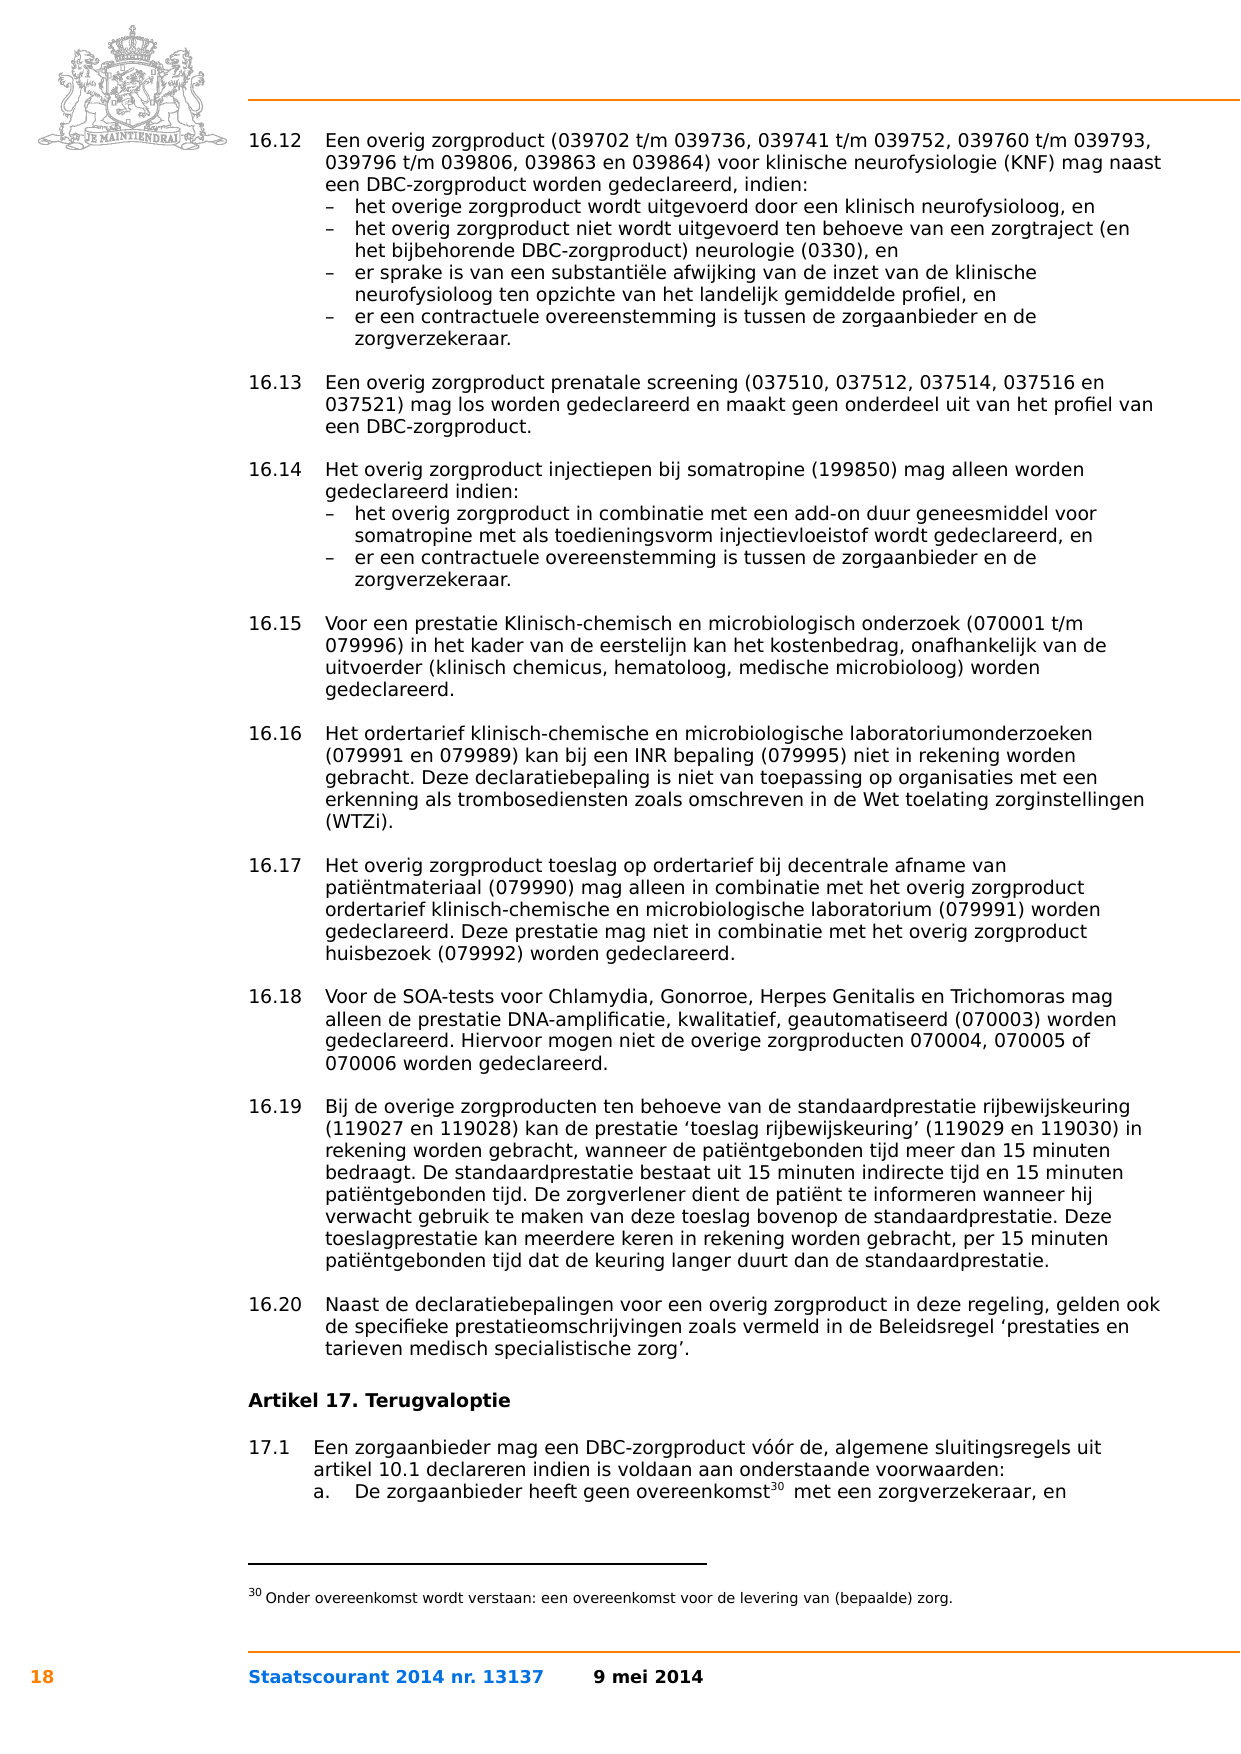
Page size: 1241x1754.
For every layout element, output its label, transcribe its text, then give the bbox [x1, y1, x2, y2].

text – er sprake is van een substantiële afwijking van de inzet van de klinische neurofysioloog ten opzichte van het landelijk gemiddelde profiel, en [325, 262, 1163, 306]
text 16.16 Het ordertarief klinisch-chemische en microbiologische laboratoriumonderzoeken (079991 en 079989) kan bij een INR bepaling (079995) niet in rekening worden gebracht. Deze declaratiebepaling is niet van toepassing op organisaties met een erkenning als trombosediensten zoals omschreven in de Wet toelating zorginstellingen (WTZi). [248, 723, 1163, 833]
subtitle Artikel 17. Terugvaloptie [248, 1390, 1163, 1412]
text 16.12 Een overig zorgproduct (039702 t/m 039736, 039741 t/m 039752, 039760 t/m 039793, 039796 t/m 039806, 039863 en 039864) voor klinische neurofysiologie (KNF) mag naast een DBC-zorgproduct worden gedeclareerd, indien: [248, 130, 1163, 196]
text a. De zorgaanbieder heeft geen overeenkomst met een zorgverzekeraar, en [313, 1481, 1163, 1503]
text – het overig zorgproduct niet wordt uitgevoerd ten behoeve van een zorgtraject (en het bijbehorende DBC-zorgproduct) neurologie (0330), en [325, 218, 1163, 262]
text – er een contractuele overeenstemming is tussen de zorgaanbieder en de zorgverzekeraar. [325, 306, 1163, 350]
text 17.1 Een zorgaanbieder mag een DBC-zorgproduct vóór de, algemene sluitingsregels uit artikel 10.1 declareren indien is voldaan aan onderstaande voorwaarden: [248, 1437, 1163, 1481]
text 16.13 Een overig zorgproduct prenatale screening (037510, 037512, 037514, 037516 en 037521) mag los worden gedeclareerd en maakt geen onderdeel uit van het profiel van een DBC-zorgproduct. [248, 372, 1163, 437]
text 16.15 Voor een prestatie Klinisch-chemisch en microbiologisch onderzoek (070001 t/m 079996) in het kader van de eerstelijn kan het kostenbedrag, onafhankelijk van de uitvoerder (klinisch chemicus, hematoloog, medische microbioloog) worden gedeclareerd. [248, 613, 1163, 701]
picture [38, 25, 227, 150]
text – het overig zorgproduct in combinatie met een add-on duur geneesmiddel voor somatropine met als toedieningsvorm injectievloeistof wordt gedeclareerd, en [325, 503, 1163, 547]
text – er een contractuele overeenstemming is tussen de zorgaanbieder en de zorgverzekeraar. [325, 547, 1163, 591]
text 16.19 Bij de overige zorgproducten ten behoeve van de standaardprestatie rijbewijskeuring (119027 en 119028) kan de prestatie ‘toeslag rijbewijskeuring’ (119029 en 119030) in rekening worden gebracht, wanneer de patiëntgebonden tijd meer dan 15 minuten bedraagt. De standaardprestatie bestaat uit 15 minuten indirecte tijd en 15 minuten patiëntgebonden tijd. De zorgverlener dient de patiënt te informeren wanneer hij verwacht gebruik te maken van deze toeslag bovenop de standaardprestatie. Deze toeslagprestatie kan meerdere keren in rekening worden gebracht, per 15 minuten patiëntgebonden tijd dat de keuring langer duurt dan de standaardprestatie. [248, 1096, 1163, 1272]
text 16.17 Het overig zorgproduct toeslag op ordertarief bij decentrale afname van patiëntmateriaal (079990) mag alleen in combinatie met het overig zorgproduct ordertarief klinisch-chemische en microbiologische laboratorium (079991) worden gedeclareerd. Deze prestatie mag niet in combinatie met het overig zorgproduct huisbezoek (079992) worden gedeclareerd. [248, 855, 1163, 964]
text 16.20 Naast de declaratiebepalingen voor een overig zorgproduct in deze regeling, gelden ook de specifieke prestatieomschrijvingen zoals vermeld in de Beleidsregel ‘prestaties en tarieven medisch specialistische zorg’. [248, 1294, 1163, 1360]
text 16.14 Het overig zorgproduct injectiepen bij somatropine (199850) mag alleen worden gedeclareerd indien: [248, 459, 1163, 503]
text Onder overeenkomst wordt verstaan: een overeenkomst voor de levering van (bepaalde) zorg. [248, 1586, 1163, 1608]
text – het overige zorgproduct wordt uitgevoerd door een klinisch neurofysioloog, en [325, 196, 1163, 218]
text 16.18 Voor de SOA-tests voor Chlamydia, Gonorroe, Herpes Genitalis en Trichomoras mag alleen de prestatie DNA-amplificatie, kwalitatief, geautomatiseerd (070003) worden gedeclareerd. Hiervoor mogen niet de overige zorgproducten 070004, 070005 of 070006 worden gedeclareerd. [248, 986, 1163, 1074]
